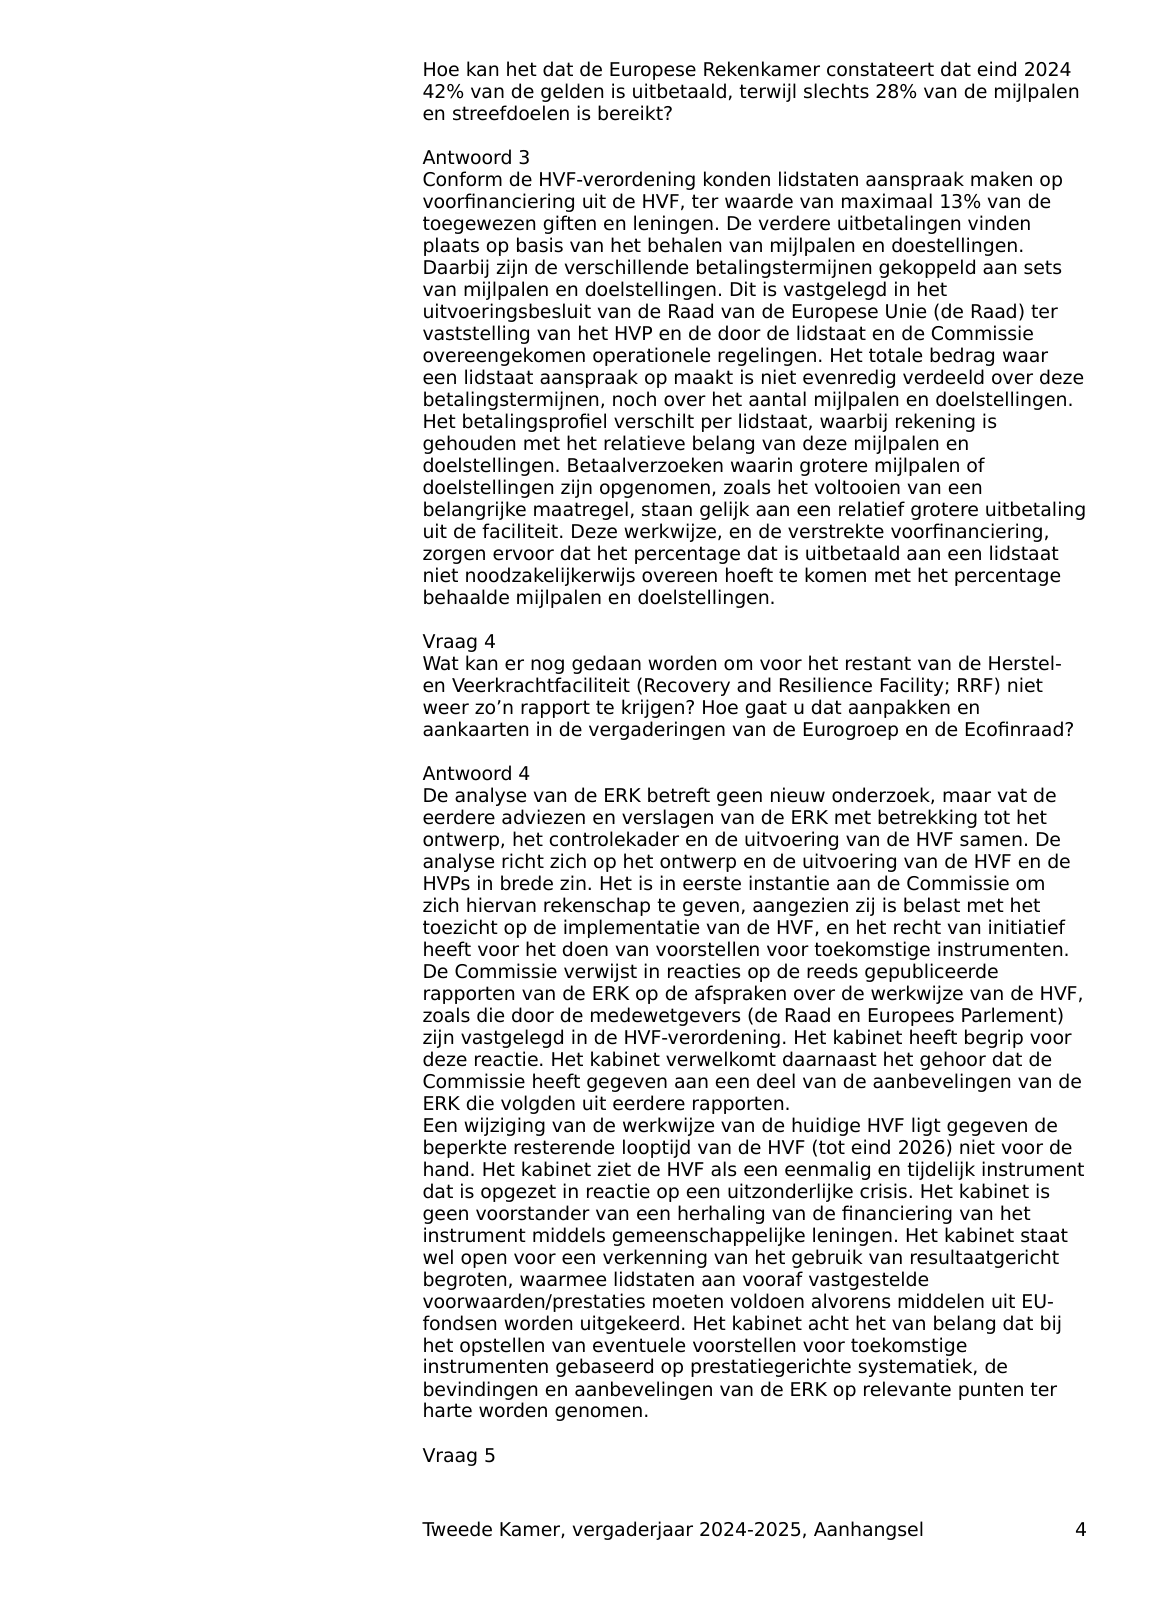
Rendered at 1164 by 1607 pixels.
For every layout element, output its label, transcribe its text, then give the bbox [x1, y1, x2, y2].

text Vraag 5 [422, 1444, 1087, 1467]
text Hoe kan het dat de Europese Rekenkamer constateert dat eind 2024 42% van de gelden is uitbetaald, terwijl slechts 28% van de mijlpalen en streefdoelen is bereikt? [422, 59, 1087, 125]
text Antwoord 3 [422, 147, 1087, 169]
text Een wijziging van de werkwijze van de huidige HVF ligt gegeven de beperkte resterende looptijd van de HVF (tot eind 2026) niet voor de hand. Het kabinet ziet de HVF als een eenmalig en tijdelijk instrument dat is opgezet in reactie op een uitzonderlijke crisis. Het kabinet is geen voorstander van een herhaling van de financiering van het instrument middels gemeenschappelijke leningen. Het kabinet staat wel open voor een verkenning van het gebruik van resultaatgericht begroten, waarmee lidstaten aan vooraf vastgestelde voorwaarden/prestaties moeten voldoen alvorens middelen uit EU-fondsen worden uitgekeerd. Het kabinet acht het van belang dat bij het opstellen van eventuele voorstellen voor toekomstige instrumenten gebaseerd op prestatiegerichte systematiek, de bevindingen en aanbevelingen van de ERK op relevante punten ter harte worden genomen. [422, 1115, 1087, 1422]
text Antwoord 4 [422, 763, 1087, 785]
text De analyse van de ERK betreft geen nieuw onderzoek, maar vat de eerdere adviezen en verslagen van de ERK met betrekking tot het ontwerp, het controlekader en de uitvoering van de HVF samen. De analyse richt zich op het ontwerp en de uitvoering van de HVF en de HVPs in brede zin. Het is in eerste instantie aan de Commissie om zich hiervan rekenschap te geven, aangezien zij is belast met het toezicht op de implementatie van de HVF, en het recht van initiatief heeft voor het doen van voorstellen voor toekomstige instrumenten. De Commissie verwijst in reacties op de reeds gepubliceerde rapporten van de ERK op de afspraken over de werkwijze van de HVF, zoals die door de medewetgevers (de Raad en Europees Parlement) zijn vastgelegd in de HVF-verordening. Het kabinet heeft begrip voor deze reactie. Het kabinet verwelkomt daarnaast het gehoor dat de Commissie heeft gegeven aan een deel van de aanbevelingen van de ERK die volgden uit eerdere rapporten. [422, 785, 1087, 1115]
text Conform de HVF-verordening konden lidstaten aanspraak maken op voorfinanciering uit de HVF, ter waarde van maximaal 13% van de toegewezen giften en leningen. De verdere uitbetalingen vinden plaats op basis van het behalen van mijlpalen en doestellingen. Daarbij zijn de verschillende betalingstermijnen gekoppeld aan sets van mijlpalen en doelstellingen. Dit is vastgelegd in het uitvoeringsbesluit van de Raad van de Europese Unie (de Raad) ter vaststelling van het HVP en de door de lidstaat en de Commissie overeengekomen operationele regelingen. Het totale bedrag waar een lidstaat aanspraak op maakt is niet evenredig verdeeld over deze betalingstermijnen, noch over het aantal mijlpalen en doelstellingen. Het betalingsprofiel verschilt per lidstaat, waarbij rekening is gehouden met het relatieve belang van deze mijlpalen en doelstellingen. Betaalverzoeken waarin grotere mijlpalen of doelstellingen zijn opgenomen, zoals het voltooien van een belangrijke maatregel, staan gelijk aan een relatief grotere uitbetaling uit de faciliteit. Deze werkwijze, en de verstrekte voorfinanciering, zorgen ervoor dat het percentage dat is uitbetaald aan een lidstaat niet noodzakelijkerwijs overeen hoeft te komen met het percentage behaalde mijlpalen en doelstellingen. [422, 169, 1087, 609]
text Wat kan er nog gedaan worden om voor het restant van de Herstel- en Veerkrachtfaciliteit (Recovery and Resilience Facility; RRF) niet weer zo’n rapport te krijgen? Hoe gaat u dat aanpakken en aankaarten in de vergaderingen van de Eurogroep en de Ecofinraad? [422, 653, 1087, 741]
text Vraag 4 [422, 631, 1087, 653]
